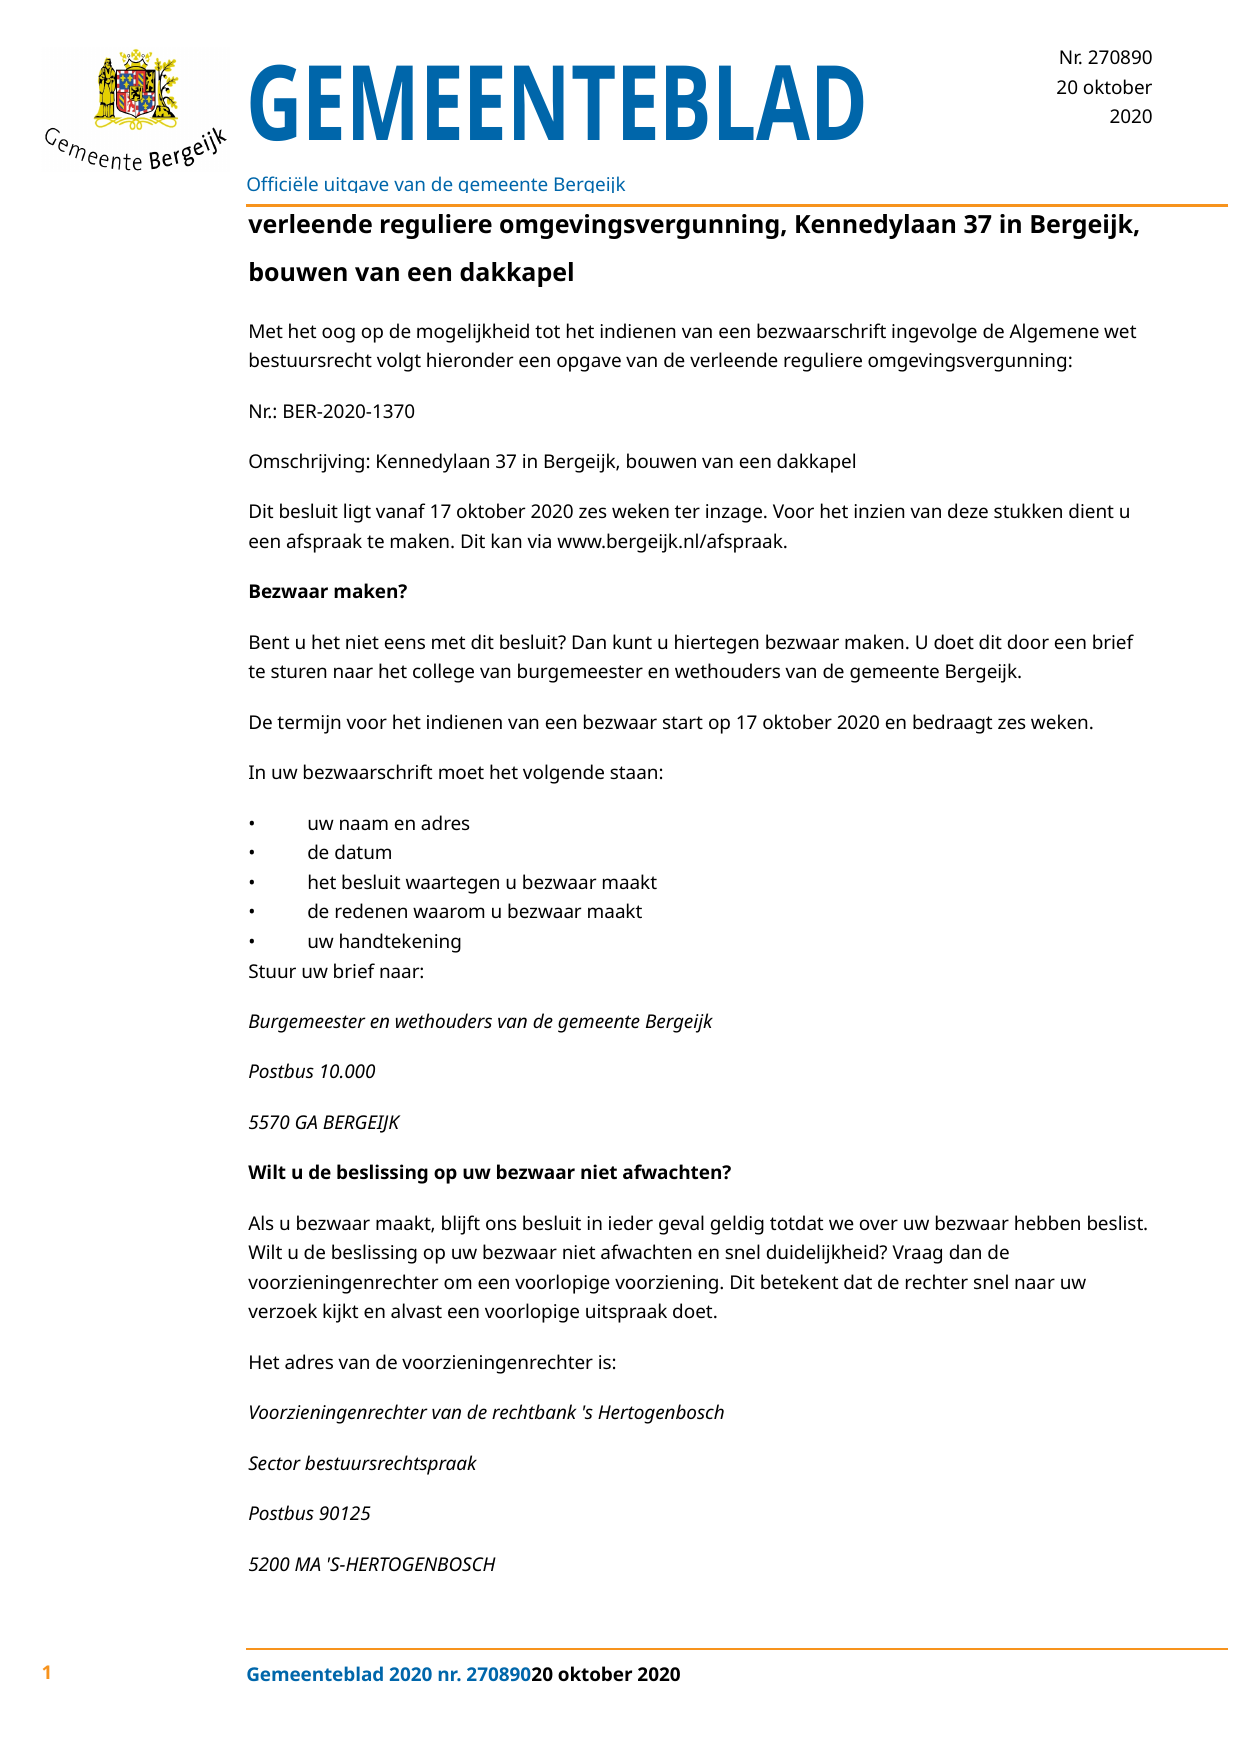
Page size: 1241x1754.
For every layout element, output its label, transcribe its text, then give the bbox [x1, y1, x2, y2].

list het besluit waartegen u bezwaar maakt [248, 869, 1152, 895]
text Omschrijving: Kennedylaan 37 in Bergeijk, bouwen van een dakkapel [248, 448, 1152, 474]
text Met het oog op de mogelijkheid tot het indienen van een bezwaarschrift ingevolge de Algemene wet bestuursrecht volgt hieronder een opgave van de verleende reguliere omgevingsvergunning: [248, 318, 1152, 373]
text verleende reguliere omgevingsvergunning, Kennedylaan 37 in Bergeijk, bouwen van een dakkapel [248, 207, 1152, 288]
text Het adres van de voorzieningenrechter is: [248, 1349, 1152, 1375]
list de datum [248, 839, 1152, 865]
text Voorzieningenrechter van de rechtbank 's Hertogenbosch [248, 1399, 1152, 1425]
text Als u bezwaar maakt, blijft ons besluit in ieder geval geldig totdat we over uw bezwaar hebben beslist. Wilt u de beslissing op uw bezwaar niet afwachten en snel duidelijkheid? Vraag dan de voorzieningenrechter om een voorlopige voorziening. Dit betekent dat de rechter snel naar uw verzoek kijkt en alvast een voorlopige uitspraak doet. [248, 1210, 1152, 1324]
text Postbus 90125 [248, 1500, 1152, 1526]
picture [41, 47, 231, 172]
text Dit besluit ligt vanaf 17 oktober 2020 zes weken ter inzage. Voor het inzien van deze stukken dient u een afspraak te maken. Dit kan via www.bergeijk.nl/afspraak. [248, 499, 1152, 554]
text Postbus 10.000 [248, 1059, 1152, 1084]
text De termijn voor het indienen van een bezwaar start op 17 oktober 2020 en bedraagt zes weken. [248, 709, 1152, 735]
list uw handtekening [248, 928, 1152, 954]
text Burgemeester en wethouders van de gemeente Bergeijk [248, 1008, 1152, 1034]
list de redenen waarom u bezwaar maakt [248, 899, 1152, 924]
list uw naam en adres [248, 810, 1152, 836]
text In uw bezwaarschrift moet het volgende staan: [248, 759, 1152, 785]
text 5200 MA 'S-HERTOGENBOSCH [248, 1551, 1152, 1577]
text 5570 GA BERGEIJK [248, 1109, 1152, 1135]
text Stuur uw brief naar: [248, 958, 1152, 984]
text Nr.: BER-2020-1370 [248, 398, 1152, 424]
text Sector bestuursrechtspraak [248, 1450, 1152, 1476]
text Bezwaar maken? [248, 579, 1152, 604]
text Wilt u de beslissing op uw bezwaar niet afwachten? [248, 1159, 1152, 1185]
text Bent u het niet eens met dit besluit? Dan kunt u hiertegen bezwaar maken. U doet dit door een brief te sturen naar het college van burgemeester en wethouders van de gemeente Bergeijk. [248, 629, 1152, 684]
